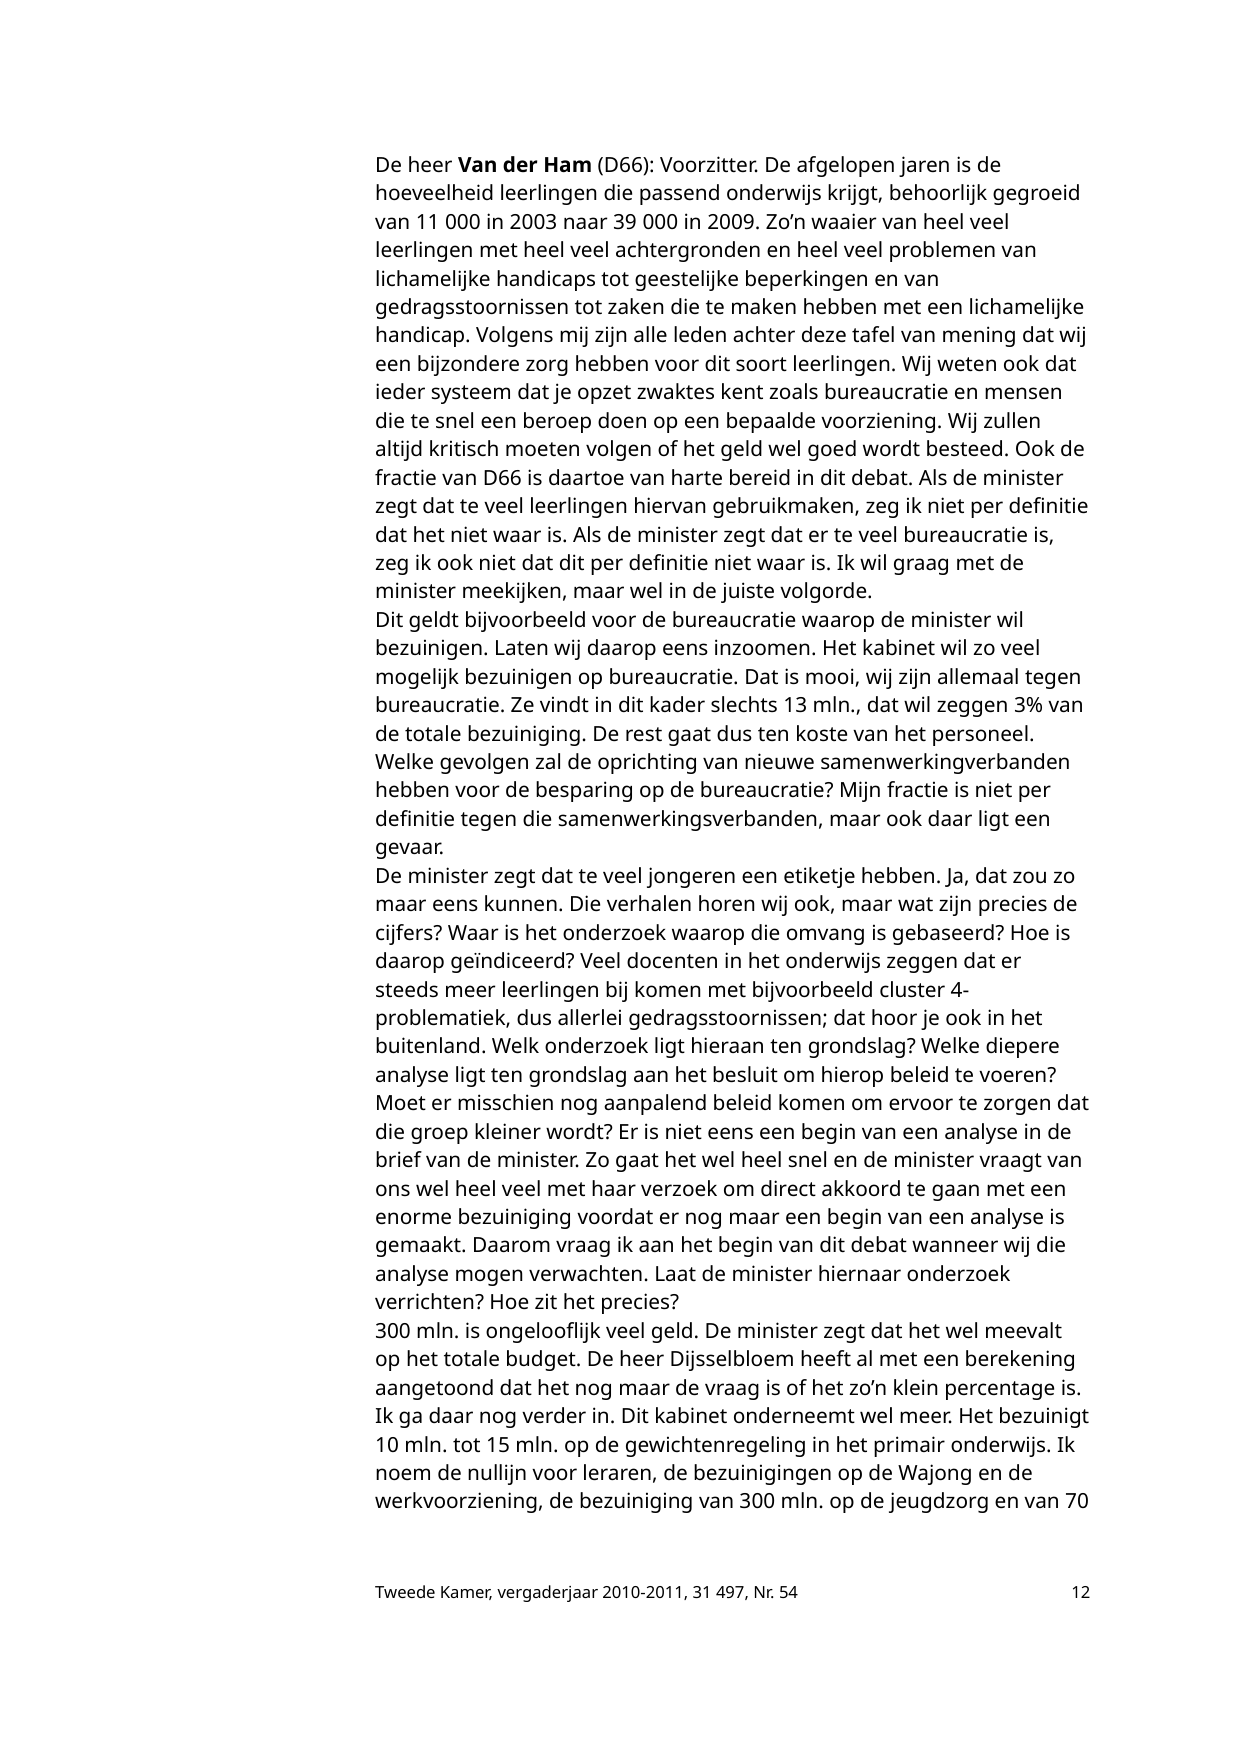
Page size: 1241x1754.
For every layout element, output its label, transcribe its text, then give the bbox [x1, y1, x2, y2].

text De heer Van der Ham (D66): Voorzitter. De afgelopen jaren is de hoeveelheid leerlingen die passend onderwijs krijgt, behoorlijk gegroeid van 11 000 in 2003 naar 39 000 in 2009. Zo’n waaier van heel veel leerlingen met heel veel achtergronden en heel veel problemen van lichamelijke handicaps tot geestelijke beperkingen en van gedragsstoornissen tot zaken die te maken hebben met een lichamelijke handicap. Volgens mij zijn alle leden achter deze tafel van mening dat wij een bijzondere zorg hebben voor dit soort leerlingen. Wij weten ook dat ieder systeem dat je opzet zwaktes kent zoals bureaucratie en mensen die te snel een beroep doen op een bepaalde voorziening. Wij zullen altijd kritisch moeten volgen of het geld wel goed wordt besteed. Ook de fractie van D66 is daartoe van harte bereid in dit debat. Als de minister zegt dat te veel leerlingen hiervan gebruikmaken, zeg ik niet per definitie dat het niet waar is. Als de minister zegt dat er te veel bureaucratie is, zeg ik ook niet dat dit per definitie niet waar is. Ik wil graag met de minister meekijken, maar wel in de juiste volgorde. [375, 150, 1090, 605]
text Dit geldt bijvoorbeeld voor de bureaucratie waarop de minister wil bezuinigen. Laten wij daarop eens inzoomen. Het kabinet wil zo veel mogelijk bezuinigen op bureaucratie. Dat is mooi, wij zijn allemaal tegen bureaucratie. Ze vindt in dit kader slechts 13 mln., dat wil zeggen 3% van de totale bezuiniging. De rest gaat dus ten koste van het personeel. Welke gevolgen zal de oprichting van nieuwe samenwerkingverbanden hebben voor de besparing op de bureaucratie? Mijn fractie is niet per definitie tegen die samenwerkingsverbanden, maar ook daar ligt een gevaar. [375, 605, 1090, 861]
text 300 mln. is ongelooflijk veel geld. De minister zegt dat het wel meevalt op het totale budget. De heer Dijsselbloem heeft al met een berekening aangetoond dat het nog maar de vraag is of het zo’n klein percentage is. Ik ga daar nog verder in. Dit kabinet onderneemt wel meer. Het bezuinigt 10 mln. tot 15 mln. op de gewichtenregeling in het primair onderwijs. Ik noem de nullijn voor leraren, de bezuinigingen op de Wajong en de werkvoorziening, de bezuiniging van 300 mln. op de jeugdzorg en van 70 [375, 1316, 1090, 1515]
text De minister zegt dat te veel jongeren een etiketje hebben. Ja, dat zou zo maar eens kunnen. Die verhalen horen wij ook, maar wat zijn precies de cijfers? Waar is het onderzoek waarop die omvang is gebaseerd? Hoe is daarop geïndiceerd? Veel docenten in het onderwijs zeggen dat er steeds meer leerlingen bij komen met bijvoorbeeld cluster 4-problematiek, dus allerlei gedragsstoornissen; dat hoor je ook in het buitenland. Welk onderzoek ligt hieraan ten grondslag? Welke diepere analyse ligt ten grondslag aan het besluit om hierop beleid te voeren? Moet er misschien nog aanpalend beleid komen om ervoor te zorgen dat die groep kleiner wordt? Er is niet eens een begin van een analyse in de brief van de minister. Zo gaat het wel heel snel en de minister vraagt van ons wel heel veel met haar verzoek om direct akkoord te gaan met een enorme bezuiniging voordat er nog maar een begin van een analyse is gemaakt. Daarom vraag ik aan het begin van dit debat wanneer wij die analyse mogen verwachten. Laat de minister hiernaar onderzoek verrichten? Hoe zit het precies? [375, 861, 1090, 1316]
